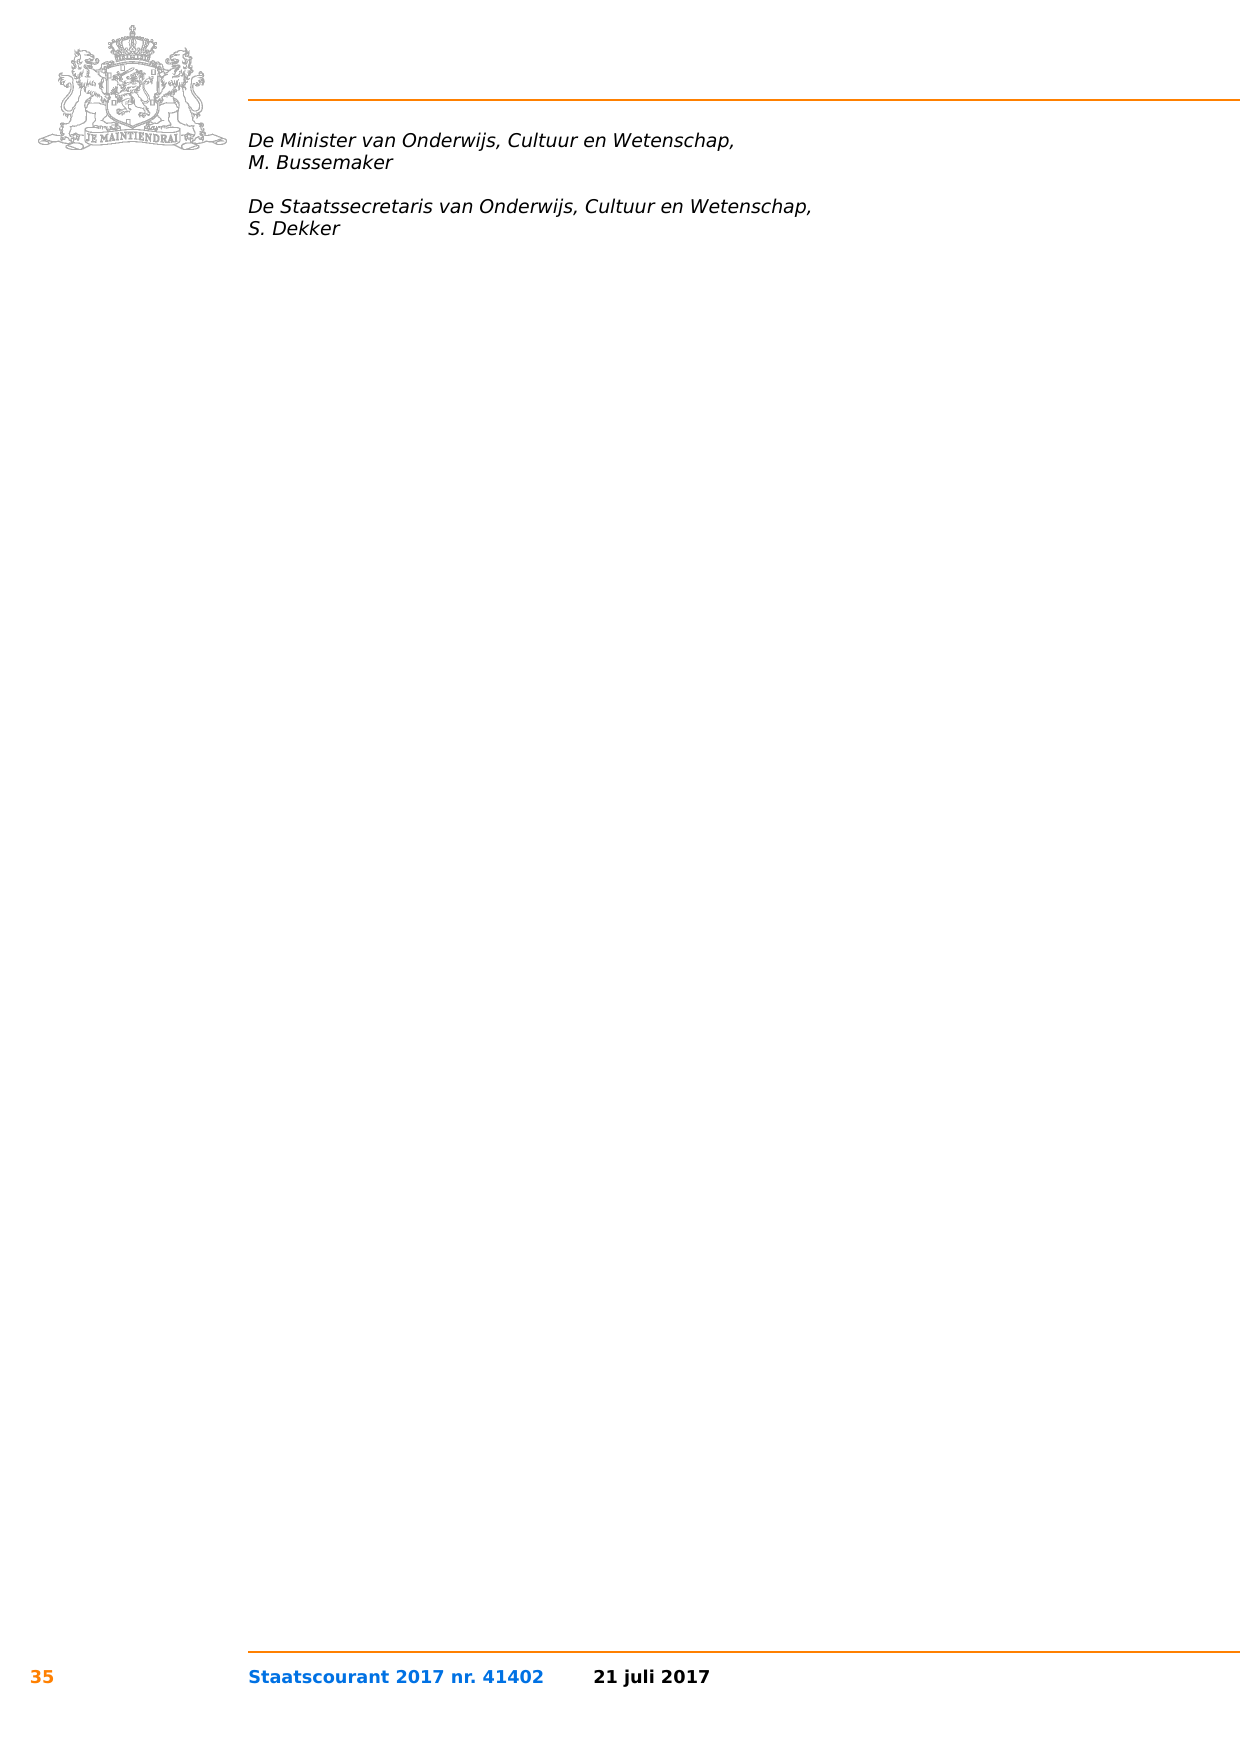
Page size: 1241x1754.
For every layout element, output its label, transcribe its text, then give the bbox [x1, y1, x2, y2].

text De Minister van Onderwijs, Cultuur en Wetenschap, M. Bussemaker [248, 130, 1163, 174]
text De Staatssecretaris van Onderwijs, Cultuur en Wetenschap, S. Dekker [248, 196, 1163, 240]
picture [38, 25, 227, 150]
